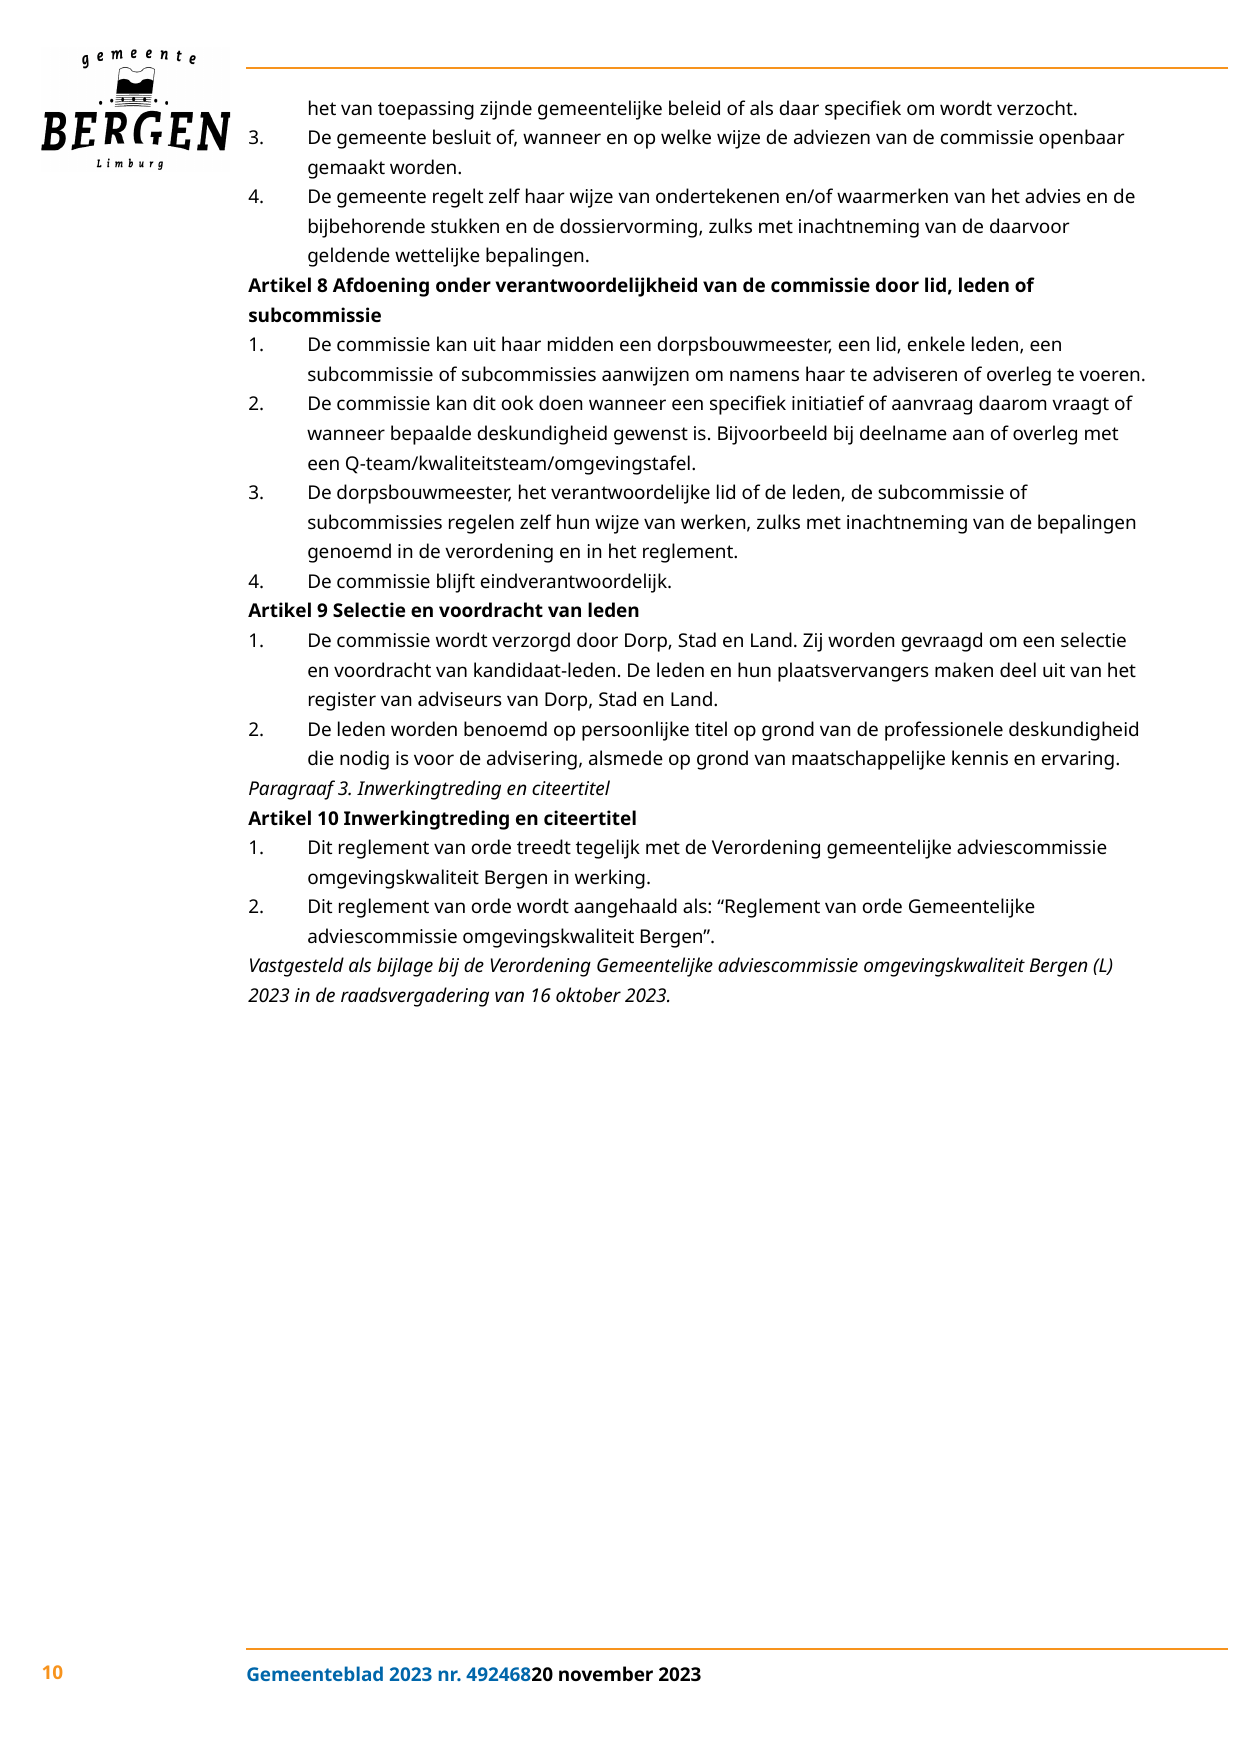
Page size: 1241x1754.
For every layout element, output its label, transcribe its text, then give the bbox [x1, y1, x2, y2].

list De leden worden benoemd op persoonlijke titel op grond van de professionele deskundigheid die nodig is voor de advisering, alsmede op grond van maatschappelijke kennis en ervaring. [248, 716, 1152, 771]
list De commissie wordt verzorgd door Dorp, Stad en Land. Zij worden gevraagd om een selectie en voordracht van kandidaat-leden. De leden en hun plaatsvervangers maken deel uit van het register van adviseurs van Dorp, Stad en Land. [248, 627, 1152, 712]
list De dorpsbouwmeester, het verantwoordelijke lid of de leden, de subcommissie of subcommissies regelen zelf hun wijze van werken, zulks met inachtneming van de bepalingen genoemd in de verordening en in het reglement. [248, 479, 1152, 564]
list De commissie blijft eindverantwoordelijk. [248, 568, 1152, 594]
picture [41, 47, 231, 172]
list Dit reglement van orde treedt tegelijk met de Verordening gemeentelijke adviescommissie omgevingskwaliteit Bergen in werking. [248, 834, 1152, 890]
text Artikel 9 Selectie en voordracht van leden [248, 598, 1152, 623]
text Artikel 8 Afdoening onder verantwoordelijkheid van de commissie door lid, leden of subcommissie [248, 272, 1152, 328]
text Paragraaf 3. Inwerkingtreding en citeertitel [248, 775, 1152, 801]
text Vastgesteld als bijlage bij de Verordening Gemeentelijke adviescommissie omgevingskwaliteit Bergen (L) 2023 in de raadsvergadering van 16 oktober 2023. [248, 953, 1152, 1008]
list het van toepassing zijnde gemeentelijke beleid of als daar specifiek om wordt verzocht. [248, 95, 1152, 121]
list Dit reglement van orde wordt aangehaald als: “Reglement van orde Gemeentelijke adviescommissie omgevingskwaliteit Bergen”. [248, 893, 1152, 949]
list De commissie kan uit haar midden een dorpsbouwmeester, een lid, enkele leden, een subcommissie of subcommissies aanwijzen om namens haar te adviseren of overleg te voeren. [248, 331, 1152, 387]
list De commissie kan dit ook doen wanneer een specifiek initiatief of aanvraag daarom vraagt of wanneer bepaalde deskundigheid gewenst is. Bijvoorbeeld bij deelname aan of overleg met een Q-team/kwaliteitsteam/omgevingstafel. [248, 391, 1152, 476]
text Artikel 10 Inwerkingtreding en citeertitel [248, 805, 1152, 831]
list De gemeente besluit of, wanneer en op welke wijze de adviezen van de commissie openbaar gemaakt worden. [248, 124, 1152, 180]
list De gemeente regelt zelf haar wijze van ondertekenen en/of waarmerken van het advies en de bijbehorende stukken en de dossiervorming, zulks met inachtneming van de daarvoor geldende wettelijke bepalingen. [248, 183, 1152, 268]
